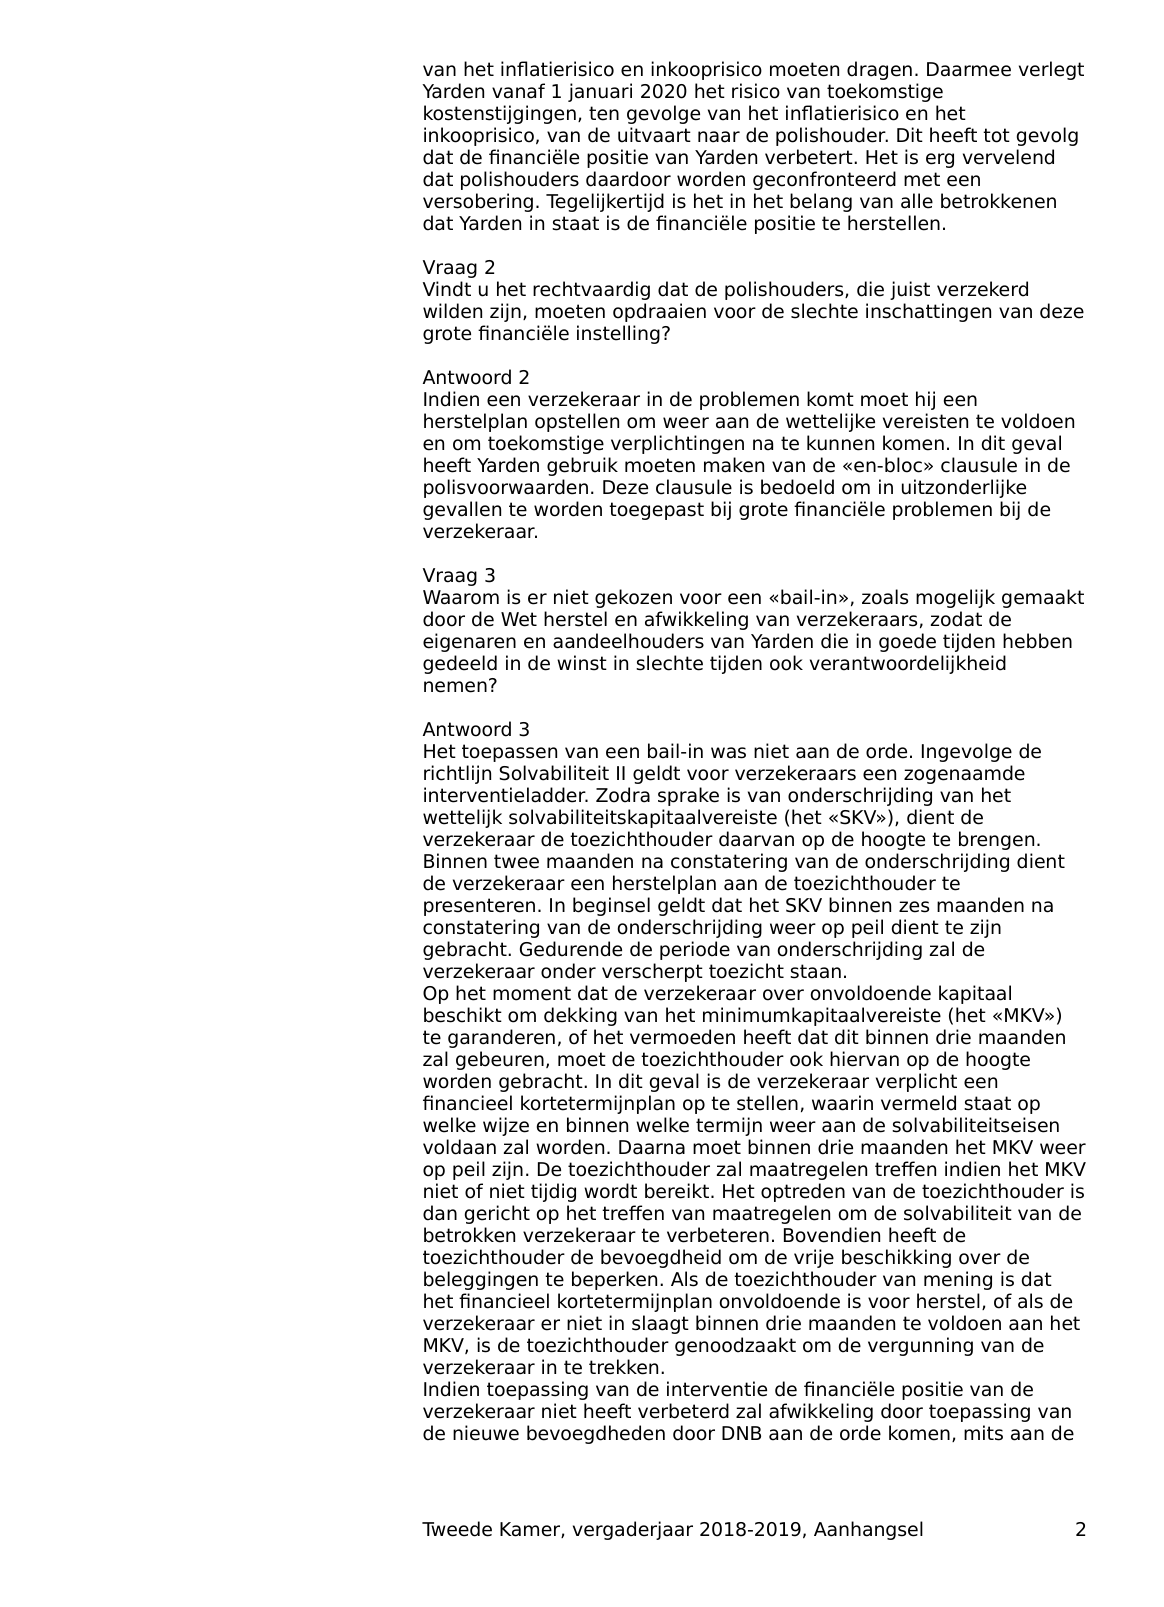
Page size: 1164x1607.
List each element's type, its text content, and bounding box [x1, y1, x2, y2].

text Vindt u het rechtvaardig dat de polishouders, die juist verzekerd wilden zijn, moeten opdraaien voor de slechte inschattingen van deze grote financiële instelling? [422, 279, 1087, 345]
text Vraag 3 [422, 565, 1087, 587]
text Antwoord 3 [422, 719, 1087, 741]
text Indien een verzekeraar in de problemen komt moet hij een herstelplan opstellen om weer aan de wettelijke vereisten te voldoen en om toekomstige verplichtingen na te kunnen komen. In dit geval heeft Yarden gebruik moeten maken van de «en-bloc» clausule in de polisvoorwaarden. Deze clausule is bedoeld om in uitzonderlijke gevallen te worden toegepast bij grote financiële problemen bij de verzekeraar. [422, 389, 1087, 543]
text Het toepassen van een bail-in was niet aan de orde. Ingevolge de richtlijn Solvabiliteit II geldt voor verzekeraars een zogenaamde interventieladder. Zodra sprake is van onderschrijding van het wettelijk solvabiliteitskapitaalvereiste (het «SKV»), dient de verzekeraar de toezichthouder daarvan op de hoogte te brengen. Binnen twee maanden na constatering van de onderschrijding dient de verzekeraar een herstelplan aan de toezichthouder te presenteren. In beginsel geldt dat het SKV binnen zes maanden na constatering van de onderschrijding weer op peil dient te zijn gebracht. Gedurende de periode van onderschrijding zal de verzekeraar onder verscherpt toezicht staan. [422, 741, 1087, 983]
text van het inflatierisico en inkooprisico moeten dragen. Daarmee verlegt Yarden vanaf 1 januari 2020 het risico van toekomstige kostenstijgingen, ten gevolge van het inflatierisico en het inkooprisico, van de uitvaart naar de polishouder. Dit heeft tot gevolg dat de financiële positie van Yarden verbetert. Het is erg vervelend dat polishouders daardoor worden geconfronteerd met een versobering. Tegelijkertijd is het in het belang van alle betrokkenen dat Yarden in staat is de financiële positie te herstellen. [422, 59, 1087, 235]
text Op het moment dat de verzekeraar over onvoldoende kapitaal beschikt om dekking van het minimumkapitaalvereiste (het «MKV») te garanderen, of het vermoeden heeft dat dit binnen drie maanden zal gebeuren, moet de toezichthouder ook hiervan op de hoogte worden gebracht. In dit geval is de verzekeraar verplicht een financieel kortetermijnplan op te stellen, waarin vermeld staat op welke wijze en binnen welke termijn weer aan de solvabiliteitseisen voldaan zal worden. Daarna moet binnen drie maanden het MKV weer op peil zijn. De toezichthouder zal maatregelen treffen indien het MKV niet of niet tijdig wordt bereikt. Het optreden van de toezichthouder is dan gericht op het treffen van maatregelen om de solvabiliteit van de betrokken verzekeraar te verbeteren. Bovendien heeft de toezichthouder de bevoegdheid om de vrije beschikking over de beleggingen te beperken. Als de toezichthouder van mening is dat het financieel kortetermijnplan onvoldoende is voor herstel, of als de verzekeraar er niet in slaagt binnen drie maanden te voldoen aan het MKV, is de toezichthouder genoodzaakt om de vergunning van de verzekeraar in te trekken. [422, 983, 1087, 1379]
text Indien toepassing van de interventie de financiële positie van de verzekeraar niet heeft verbeterd zal afwikkeling door toepassing van de nieuwe bevoegdheden door DNB aan de orde komen, mits aan de [422, 1379, 1087, 1444]
text Antwoord 2 [422, 367, 1087, 389]
text Waarom is er niet gekozen voor een «bail-in», zoals mogelijk gemaakt door de Wet herstel en afwikkeling van verzekeraars, zodat de eigenaren en aandeelhouders van Yarden die in goede tijden hebben gedeeld in de winst in slechte tijden ook verantwoordelijkheid nemen? [422, 587, 1087, 697]
text Vraag 2 [422, 257, 1087, 279]
